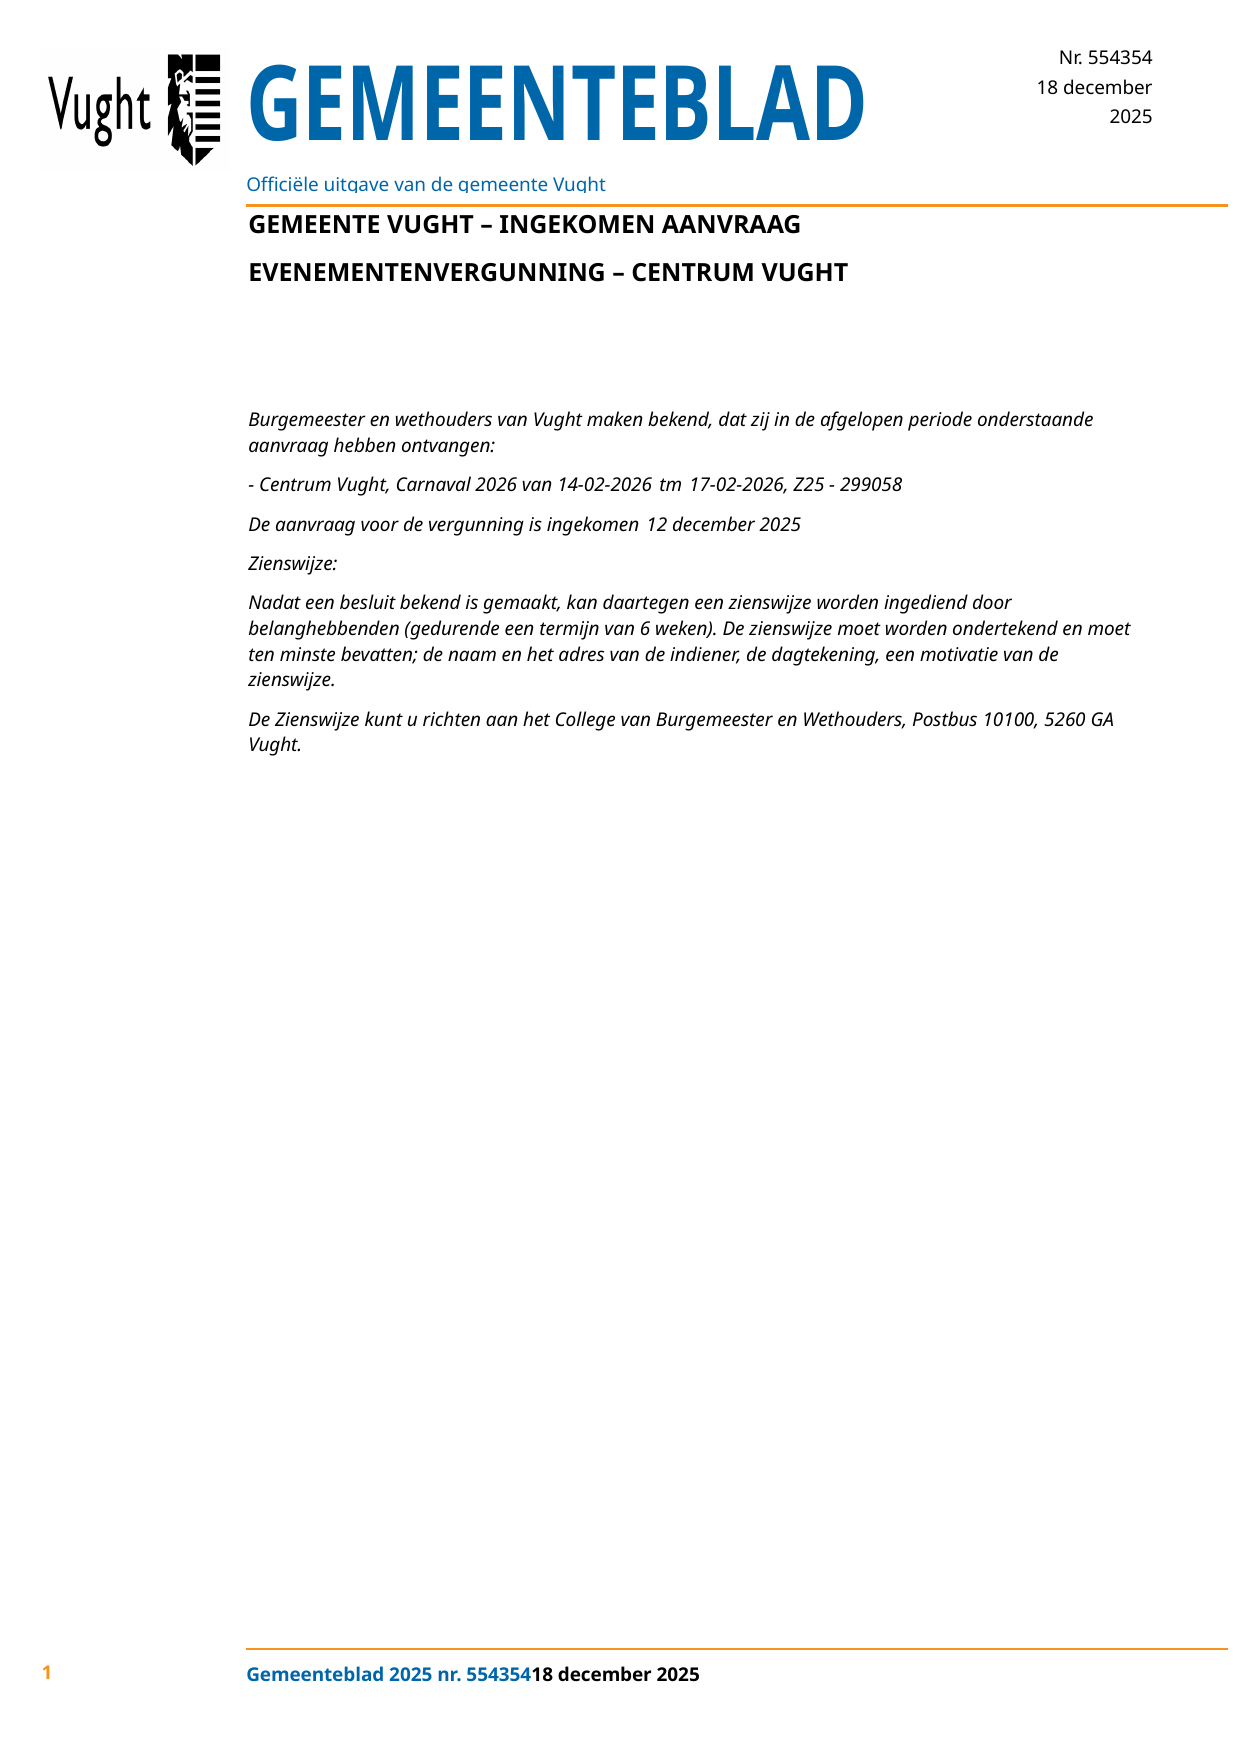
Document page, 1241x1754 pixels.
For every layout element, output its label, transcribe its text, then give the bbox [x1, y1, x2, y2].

text - Centrum Vught, Carnaval 2026 van 14-02-2026 tm 17-02-2026, Z25 - 299058 [248, 471, 1152, 497]
text Nadat een besluit bekend is gemaakt, kan daartegen een zienswijze worden ingediend door belanghebbenden (gedurende een termijn van 6 weken). De zienswijze moet worden ondertekend en moet ten minste bevatten; de naam en het adres van de indiener, de dagtekening, een motivatie van de zienswijze. [248, 589, 1152, 692]
text De Zienswijze kunt u richten aan het College van Burgemeester en Wethouders, Postbus 10100, 5260 GA Vught. [248, 706, 1152, 757]
text Zienswijze: [248, 550, 1152, 576]
picture [41, 47, 231, 172]
text De aanvraag voor de vergunning is ingekomen 12 december 2025 [248, 511, 1152, 536]
text GEMEENTE VUGHT – INGEKOMEN AANVRAAG EVENEMENTENVERGUNNING – CENTRUM VUGHT [248, 207, 1152, 288]
text Burgemeester en wethouders van Vught maken bekend, dat zij in de afgelopen periode onderstaande aanvraag hebben ontvangen: [248, 406, 1152, 458]
